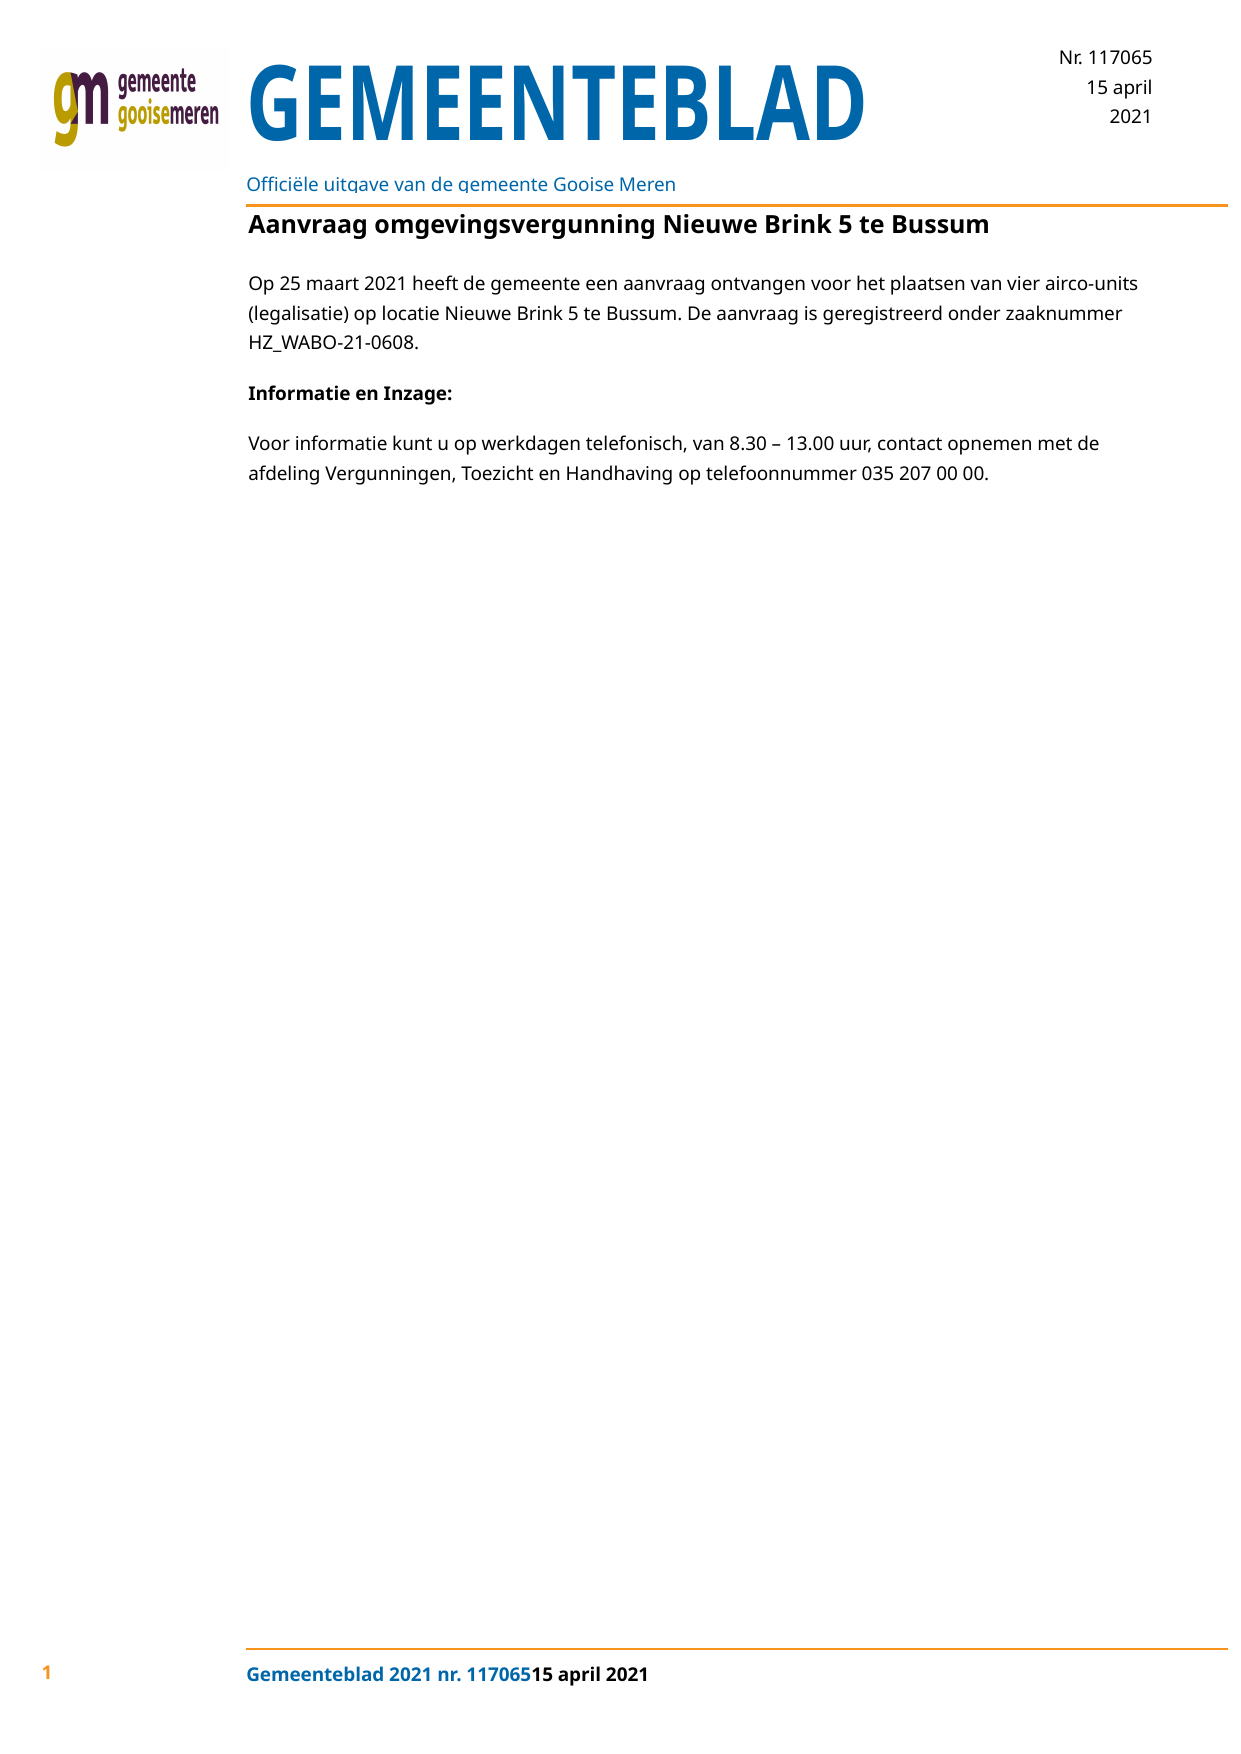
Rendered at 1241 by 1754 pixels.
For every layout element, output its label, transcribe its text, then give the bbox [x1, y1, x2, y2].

text Op 25 maart 2021 heeft de gemeente een aanvraag ontvangen voor het plaatsen van vier airco-units (legalisatie) op locatie Nieuwe Brink 5 te Bussum. De aanvraag is geregistreerd onder zaaknummer HZ_WABO-21-0608. [248, 270, 1152, 355]
picture [41, 47, 231, 172]
text Informatie en Inzage: [248, 380, 1152, 406]
text Aanvraag omgevingsvergunning Nieuwe Brink 5 te Bussum [248, 207, 1152, 241]
text Voor informatie kunt u op werkdagen telefonisch, van 8.30 – 13.00 uur, contact opnemen met de afdeling Vergunningen, Toezicht en Handhaving op telefoonnummer 035 207 00 00. [248, 430, 1152, 486]
